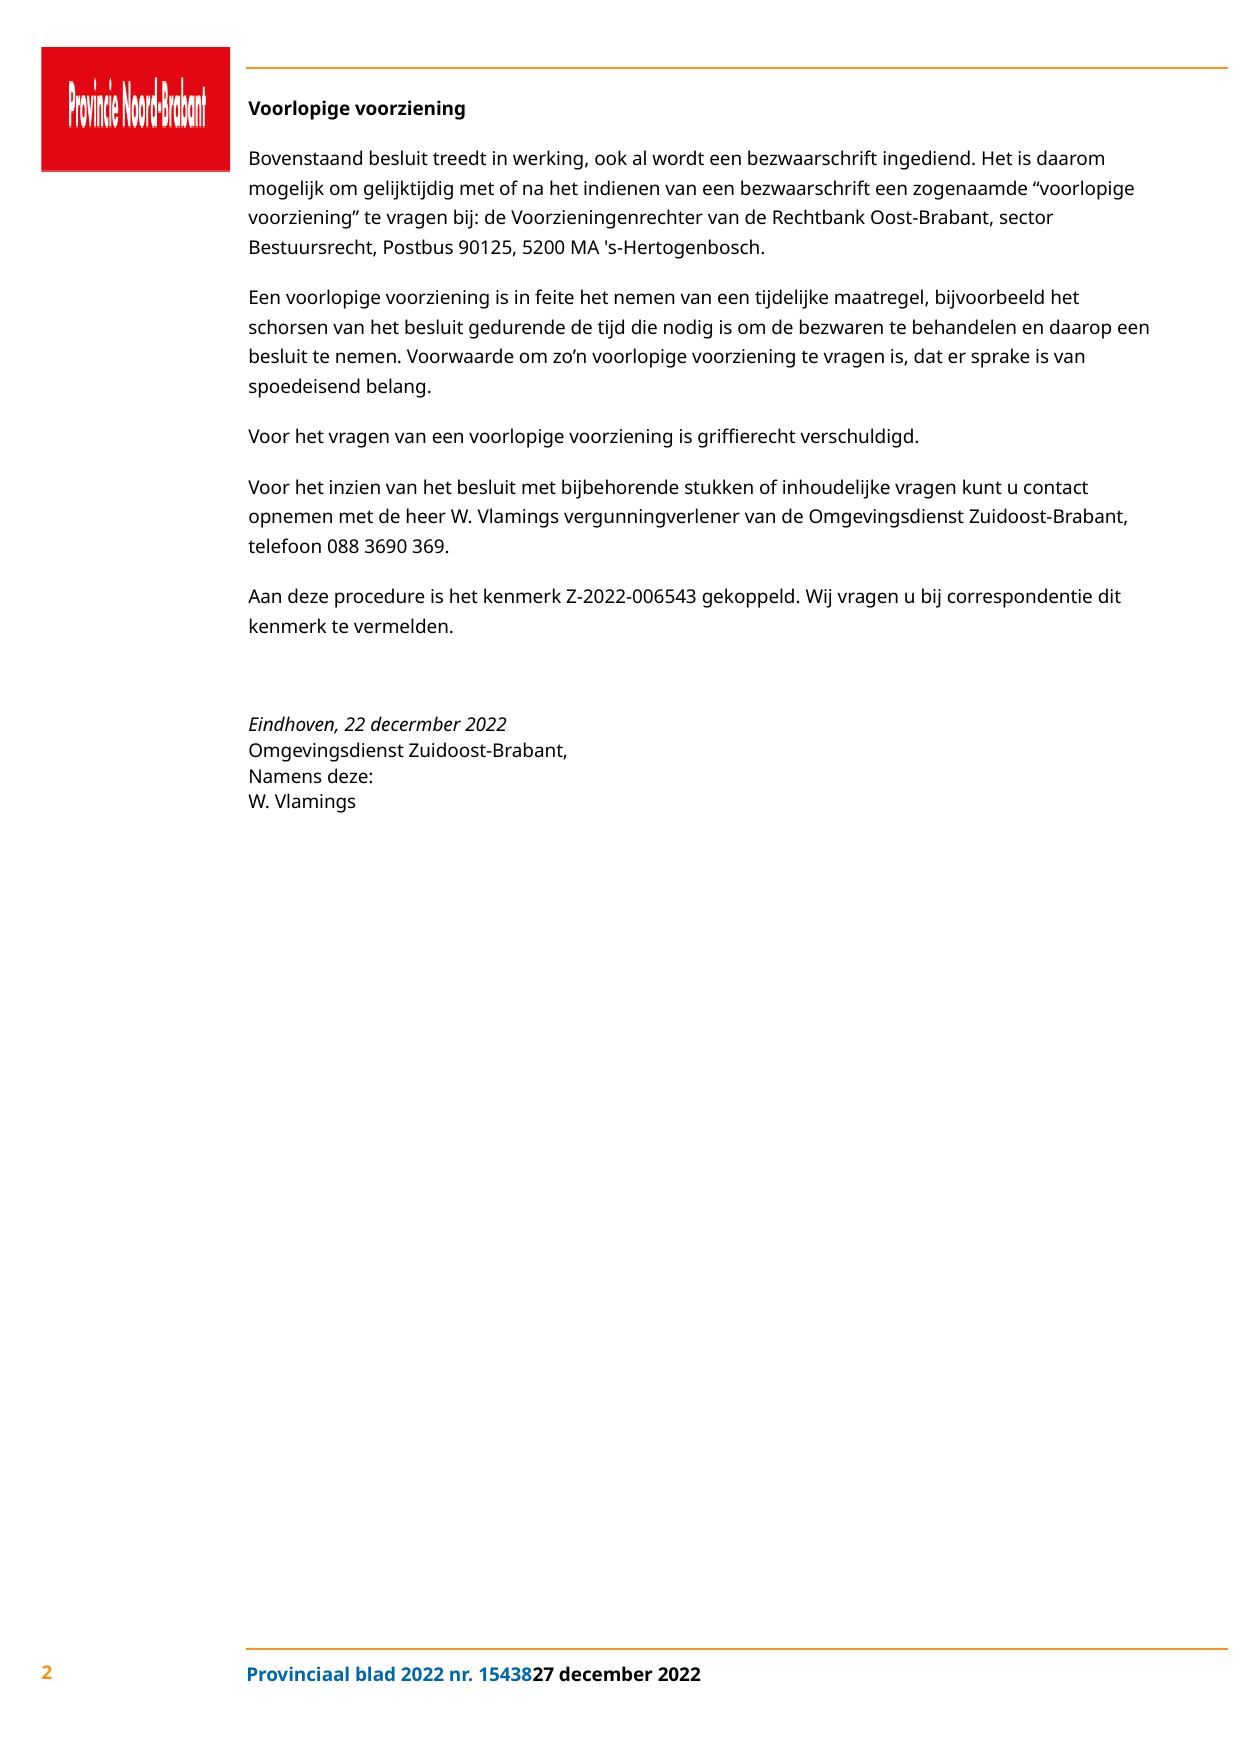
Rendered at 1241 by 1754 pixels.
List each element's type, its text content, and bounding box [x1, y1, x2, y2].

text Voorlopige voorziening [248, 95, 1152, 121]
picture [41, 47, 231, 172]
text Voor het vragen van een voorlopige voorziening is griffierecht verschuldigd. [248, 423, 1152, 449]
text Voor het inzien van het besluit met bijbehorende stukken of inhoudelijke vragen kunt u contact opnemen met de heer W. Vlamings vergunningverlener van de Omgevingsdienst Zuidoost-Brabant, telefoon 088 3690 369. [248, 474, 1152, 559]
text W. Vlamings [248, 788, 1152, 814]
text Eindhoven, 22 decermber 2022 [248, 711, 1152, 737]
text Omgevingsdienst Zuidoost-Brabant, [248, 737, 1152, 763]
text Bovenstaand besluit treedt in werking, ook al wordt een bezwaarschrift ingediend. Het is daarom mogelijk om gelijktijdig met of na het indienen van een bezwaarschrift een zogenaamde “voorlopige voorziening” te vragen bij: de Voorzieningenrechter van de Rechtbank Oost-Brabant, sector Bestuursrecht, Postbus 90125, 5200 MA 's‑Hertogenbosch. [248, 145, 1152, 260]
text Een voorlopige voorziening is in feite het nemen van een tijdelijke maatregel, bijvoorbeeld het schorsen van het besluit gedurende de tijd die nodig is om de bezwaren te behandelen en daarop een besluit te nemen. Voorwaarde om zo’n voorlopige voorziening te vragen is, dat er sprake is van spoedeisend belang. [248, 284, 1152, 399]
text Aan deze procedure is het kenmerk Z-2022-006543 gekoppeld. Wij vragen u bij correspondentie dit kenmerk te vermelden. [248, 583, 1152, 639]
text Namens deze: [248, 763, 1152, 788]
